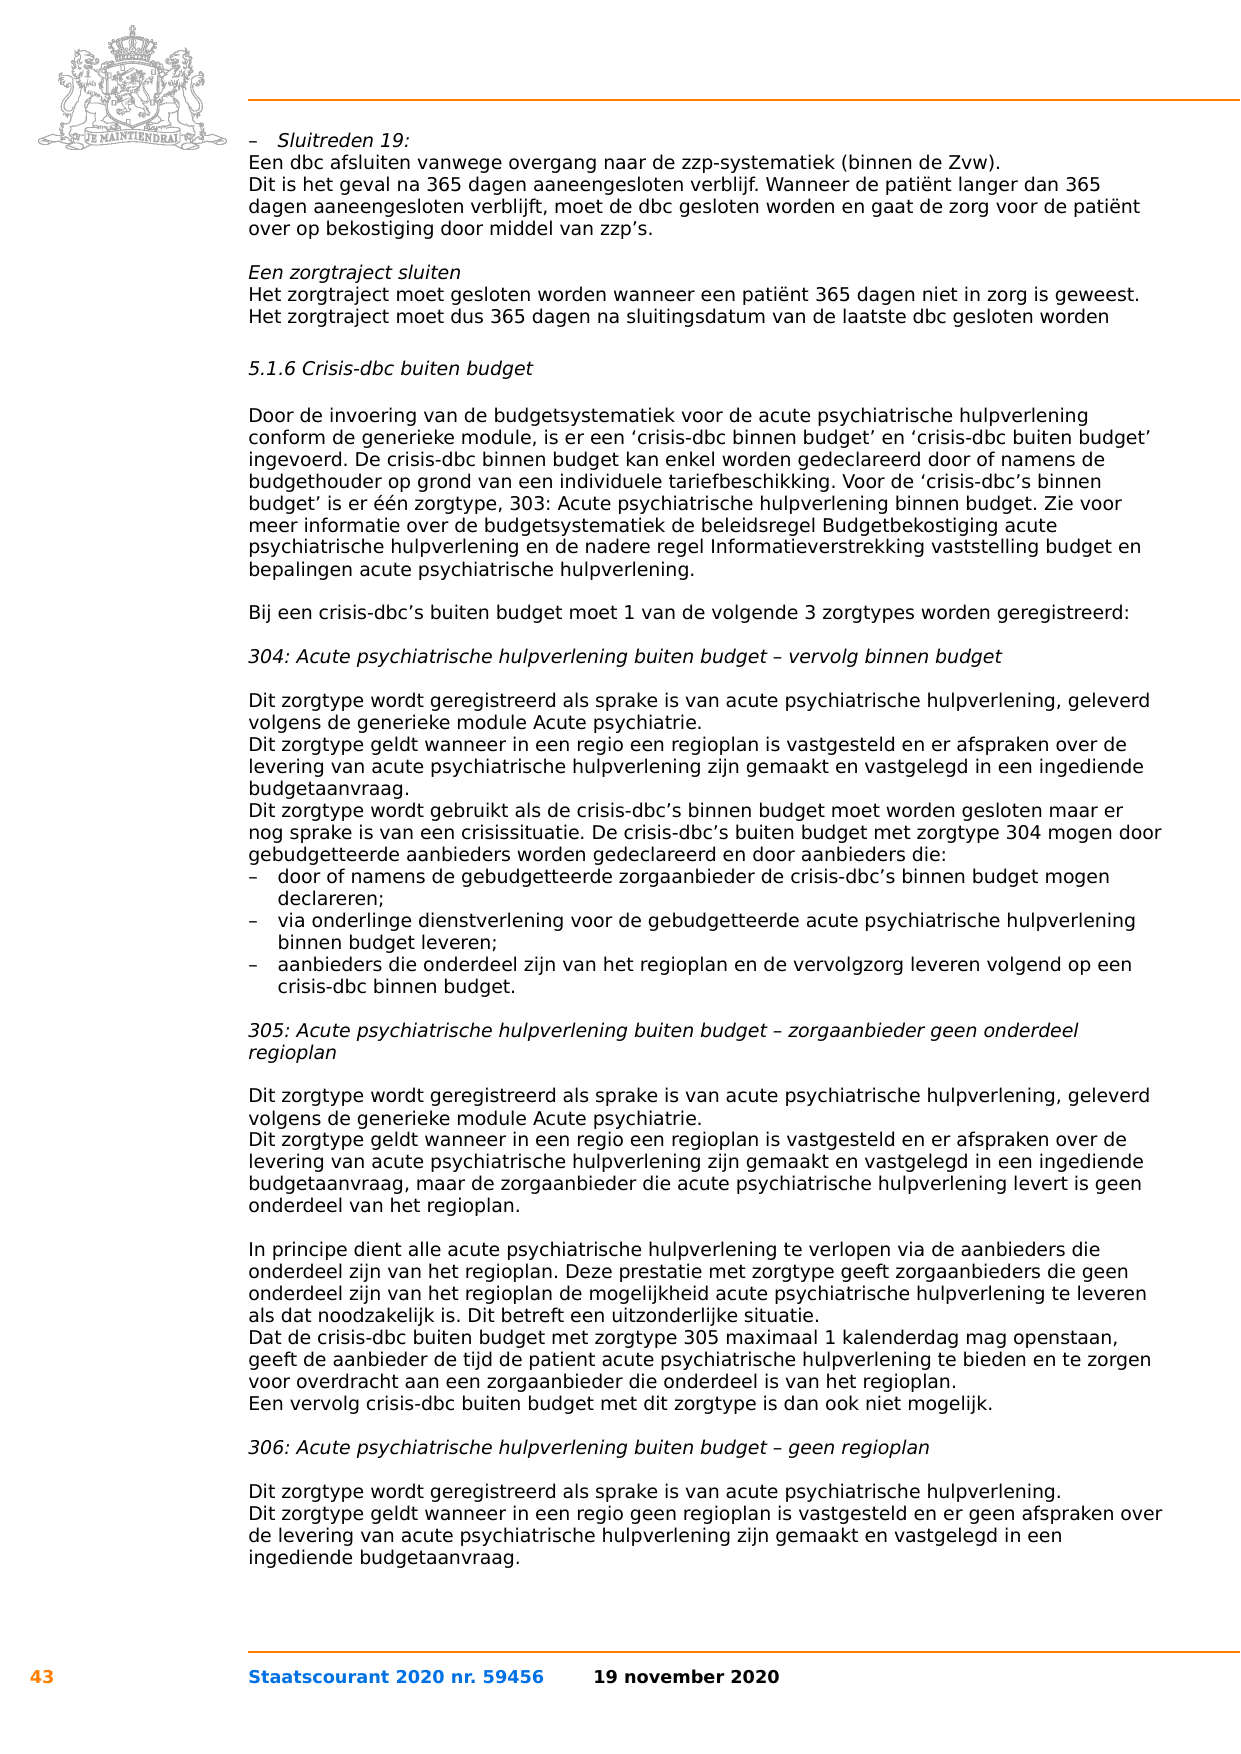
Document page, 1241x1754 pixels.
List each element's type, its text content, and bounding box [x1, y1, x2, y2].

text Dit zorgtype geldt wanneer in een regio geen regioplan is vastgesteld en er geen afspraken over de levering van acute psychiatrische hulpverlening zijn gemaakt en vastgelegd in een ingediende budgetaanvraag. [248, 1503, 1163, 1569]
text Dit zorgtype wordt geregistreerd als sprake is van acute psychiatrische hulpverlening, geleverd volgens de generieke module Acute psychiatrie. [248, 690, 1163, 734]
subtitle 306: Acute psychiatrische hulpverlening buiten budget – geen regioplan [248, 1437, 1163, 1459]
text – aanbieders die onderdeel zijn van het regioplan en de vervolgzorg leveren volgend op een crisis-dbc binnen budget. [248, 954, 1163, 998]
text – via onderlinge dienstverlening voor de gebudgetteerde acute psychiatrische hulpverlening binnen budget leveren; [248, 910, 1163, 954]
text – door of namens de gebudgetteerde zorgaanbieder de crisis-dbc’s binnen budget mogen declareren; [248, 866, 1163, 910]
text Het zorgtraject moet gesloten worden wanneer een patiënt 365 dagen niet in zorg is geweest. Het zorgtraject moet dus 365 dagen na sluitingsdatum van de laatste dbc gesloten worden [248, 284, 1163, 328]
subtitle 305: Acute psychiatrische hulpverlening buiten budget – zorgaanbieder geen onderdeel regioplan [248, 1019, 1163, 1063]
text Dit zorgtype geldt wanneer in een regio een regioplan is vastgesteld en er afspraken over de levering van acute psychiatrische hulpverlening zijn gemaakt en vastgelegd in een ingediende budgetaanvraag. [248, 734, 1163, 800]
text Dit zorgtype wordt geregistreerd als sprake is van acute psychiatrische hulpverlening, geleverd volgens de generieke module Acute psychiatrie. [248, 1085, 1163, 1129]
text Dit zorgtype wordt geregistreerd als sprake is van acute psychiatrische hulpverlening. [248, 1481, 1163, 1503]
text Bij een crisis-dbc’s buiten budget moet 1 van de volgende 3 zorgtypes worden geregistreerd: [248, 602, 1163, 624]
text Een dbc afsluiten vanwege overgang naar de zzp-systematiek (binnen de Zvw). [248, 152, 1163, 174]
text Dit is het geval na 365 dagen aaneengesloten verblijf. Wanneer de patiënt langer dan 365 dagen aaneengesloten verblijft, moet de dbc gesloten worden en gaat de zorg voor de patiënt over op bekostiging door middel van zzp’s. [248, 174, 1163, 240]
text Door de invoering van de budgetsystematiek voor de acute psychiatrische hulpverlening conform de generieke module, is er een ‘crisis-dbc binnen budget’ en ‘crisis-dbc buiten budget’ ingevoerd. De crisis-dbc binnen budget kan enkel worden gedeclareerd door of namens de budgethouder op grond van een individuele tariefbeschikking. Voor de ‘crisis-dbc’s binnen budget’ is er één zorgtype, 303: Acute psychiatrische hulpverlening binnen budget. Zie voor meer informatie over de budgetsystematiek de beleidsregel Budgetbekostiging acute psychiatrische hulpverlening en de nadere regel Informatieverstrekking vaststelling budget en bepalingen acute psychiatrische hulpverlening. [248, 404, 1163, 580]
text Dit zorgtype wordt gebruikt als de crisis-dbc’s binnen budget moet worden gesloten maar er nog sprake is van een crisissituatie. De crisis-dbc’s buiten budget met zorgtype 304 mogen door gebudgetteerde aanbieders worden gedeclareerd en door aanbieders die: [248, 800, 1163, 866]
text In principe dient alle acute psychiatrische hulpverlening te verlopen via de aanbieders die onderdeel zijn van het regioplan. Deze prestatie met zorgtype geeft zorgaanbieders die geen onderdeel zijn van het regioplan de mogelijkheid acute psychiatrische hulpverlening te leveren als dat noodzakelijk is. Dit betreft een uitzonderlijke situatie. [248, 1239, 1163, 1327]
subtitle 304: Acute psychiatrische hulpverlening buiten budget – vervolg binnen budget [248, 646, 1163, 668]
subtitle 5.1.6 Crisis-dbc buiten budget [248, 358, 1163, 379]
text Dat de crisis-dbc buiten budget met zorgtype 305 maximaal 1 kalenderdag mag openstaan, geeft de aanbieder de tijd de patient acute psychiatrische hulpverlening te bieden en te zorgen voor overdracht aan een zorgaanbieder die onderdeel is van het regioplan. [248, 1327, 1163, 1393]
text Dit zorgtype geldt wanneer in een regio een regioplan is vastgesteld en er afspraken over de levering van acute psychiatrische hulpverlening zijn gemaakt en vastgelegd in een ingediende budgetaanvraag, maar de zorgaanbieder die acute psychiatrische hulpverlening levert is geen onderdeel van het regioplan. [248, 1129, 1163, 1217]
picture [38, 25, 227, 150]
text Een zorgtraject sluiten [248, 262, 1163, 284]
text Een vervolg crisis-dbc buiten budget met dit zorgtype is dan ook niet mogelijk. [248, 1393, 1163, 1415]
text – Sluitreden 19: [248, 130, 1163, 152]
